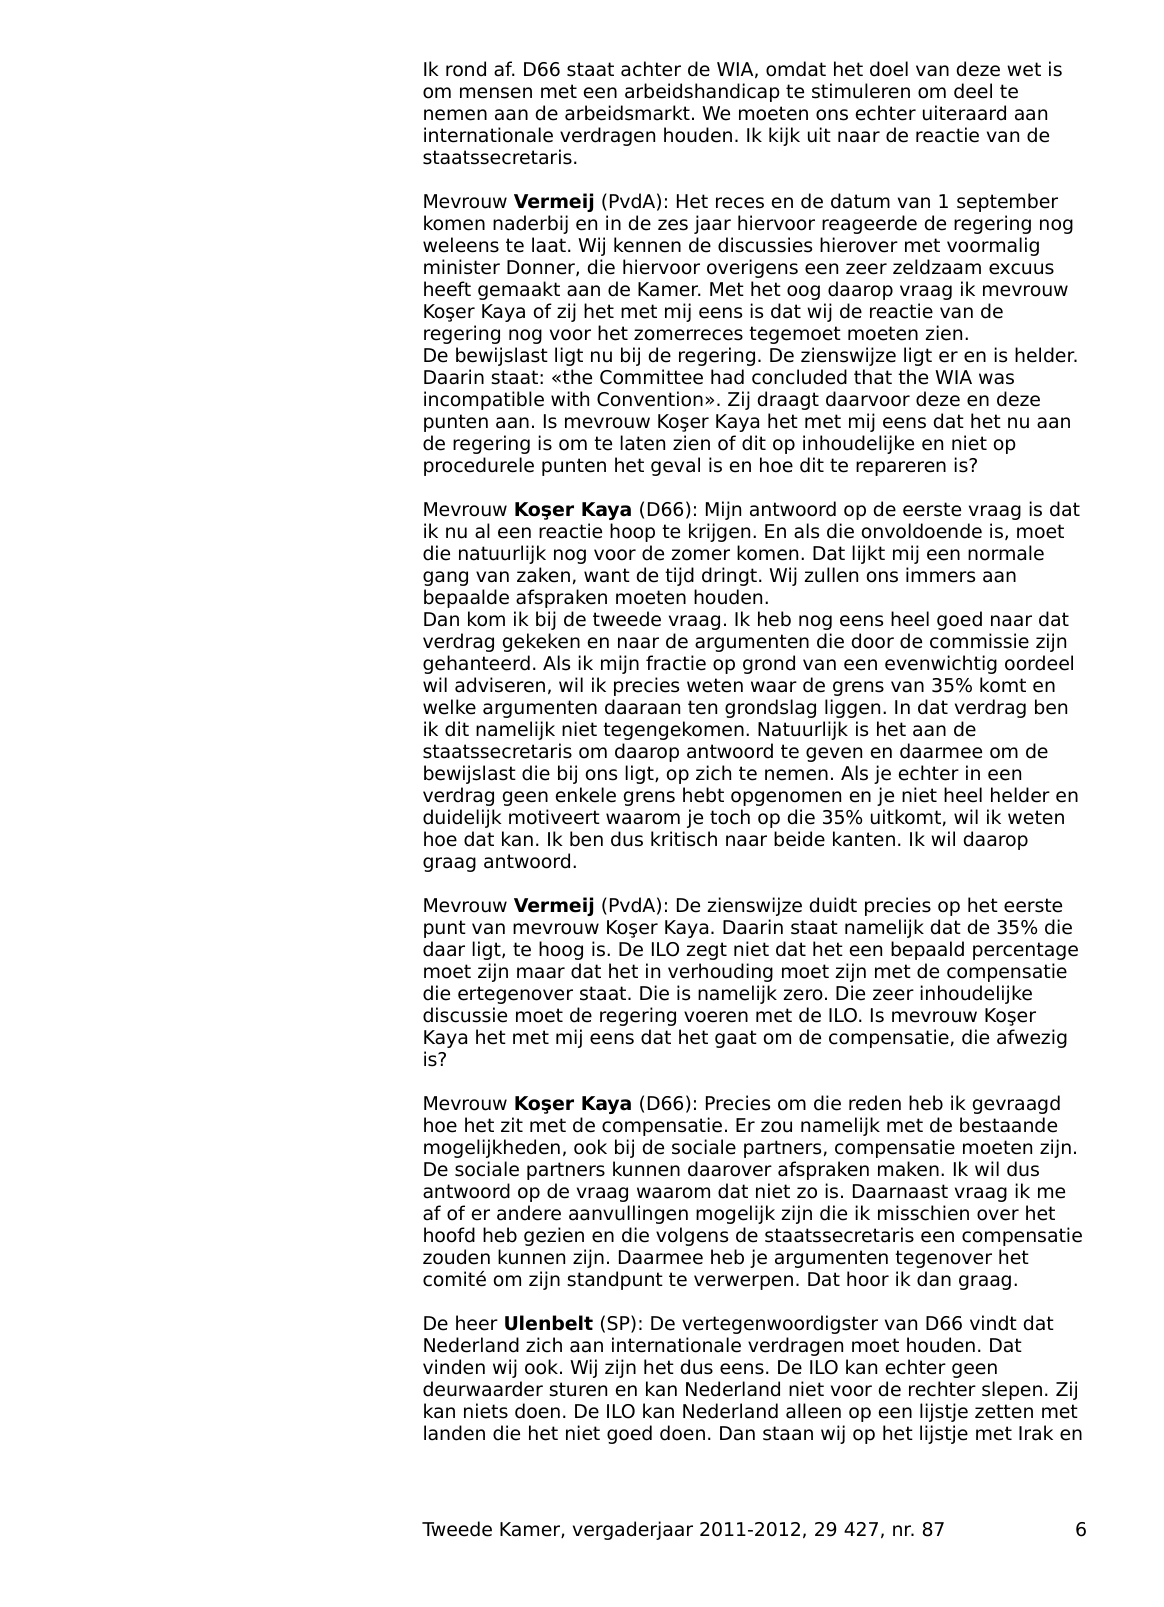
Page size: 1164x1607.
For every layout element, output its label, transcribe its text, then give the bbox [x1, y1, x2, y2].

text De heer Ulenbelt (SP): De vertegenwoordigster van D66 vindt dat Nederland zich aan internationale verdragen moet houden. Dat vinden wij ook. Wij zijn het dus eens. De ILO kan echter geen deurwaarder sturen en kan Nederland niet voor de rechter slepen. Zij kan niets doen. De ILO kan Nederland alleen op een lijstje zetten met landen die het niet goed doen. Dan staan wij op het lijstje met Irak en [422, 1313, 1087, 1445]
text Ik rond af. D66 staat achter de WIA, omdat het doel van deze wet is om mensen met een arbeidshandicap te stimuleren om deel te nemen aan de arbeidsmarkt. We moeten ons echter uiteraard aan internationale verdragen houden. Ik kijk uit naar de reactie van de staatssecretaris. [422, 59, 1087, 169]
text De bewijslast ligt nu bij de regering. De zienswijze ligt er en is helder. Daarin staat: «the Committee had concluded that the WIA was incompatible with Convention». Zij draagt daarvoor deze en deze punten aan. Is mevrouw Koşer Kaya het met mij eens dat het nu aan de regering is om te laten zien of dit op inhoudelijke en niet op procedurele punten het geval is en hoe dit te repareren is? [422, 345, 1087, 477]
text Mevrouw Vermeij (PvdA): De zienswijze duidt precies op het eerste punt van mevrouw Koşer Kaya. Daarin staat namelijk dat de 35% die daar ligt, te hoog is. De ILO zegt niet dat het een bepaald percentage moet zijn maar dat het in verhouding moet zijn met de compensatie die ertegenover staat. Die is namelijk zero. Die zeer inhoudelijke discussie moet de regering voeren met de ILO. Is mevrouw Koşer Kaya het met mij eens dat het gaat om de compensatie, die afwezig is? [422, 895, 1087, 1071]
text Mevrouw Vermeij (PvdA): Het reces en de datum van 1 september komen naderbij en in de zes jaar hiervoor reageerde de regering nog weleens te laat. Wij kennen de discussies hierover met voormalig minister Donner, die hiervoor overigens een zeer zeldzaam excuus heeft gemaakt aan de Kamer. Met het oog daarop vraag ik mevrouw Koşer Kaya of zij het met mij eens is dat wij de reactie van de regering nog voor het zomerreces tegemoet moeten zien. [422, 191, 1087, 345]
text Mevrouw Koşer Kaya (D66): Mijn antwoord op de eerste vraag is dat ik nu al een reactie hoop te krijgen. En als die onvoldoende is, moet die natuurlijk nog voor de zomer komen. Dat lijkt mij een normale gang van zaken, want de tijd dringt. Wij zullen ons immers aan bepaalde afspraken moeten houden. [422, 499, 1087, 609]
text Dan kom ik bij de tweede vraag. Ik heb nog eens heel goed naar dat verdrag gekeken en naar de argumenten die door de commissie zijn gehanteerd. Als ik mijn fractie op grond van een evenwichtig oordeel wil adviseren, wil ik precies weten waar de grens van 35% komt en welke argumenten daaraan ten grondslag liggen. In dat verdrag ben ik dit namelijk niet tegengekomen. Natuurlijk is het aan de staatssecretaris om daarop antwoord te geven en daarmee om de bewijslast die bij ons ligt, op zich te nemen. Als je echter in een verdrag geen enkele grens hebt opgenomen en je niet heel helder en duidelijk motiveert waarom je toch op die 35% uitkomt, wil ik weten hoe dat kan. Ik ben dus kritisch naar beide kanten. Ik wil daarop graag antwoord. [422, 609, 1087, 873]
text Mevrouw Koşer Kaya (D66): Precies om die reden heb ik gevraagd hoe het zit met de compensatie. Er zou namelijk met de bestaande mogelijkheden, ook bij de sociale partners, compensatie moeten zijn. De sociale partners kunnen daarover afspraken maken. Ik wil dus antwoord op de vraag waarom dat niet zo is. Daarnaast vraag ik me af of er andere aanvullingen mogelijk zijn die ik misschien over het hoofd heb gezien en die volgens de staatssecretaris een compensatie zouden kunnen zijn. Daarmee heb je argumenten tegenover het comité om zijn standpunt te verwerpen. Dat hoor ik dan graag. [422, 1093, 1087, 1291]
